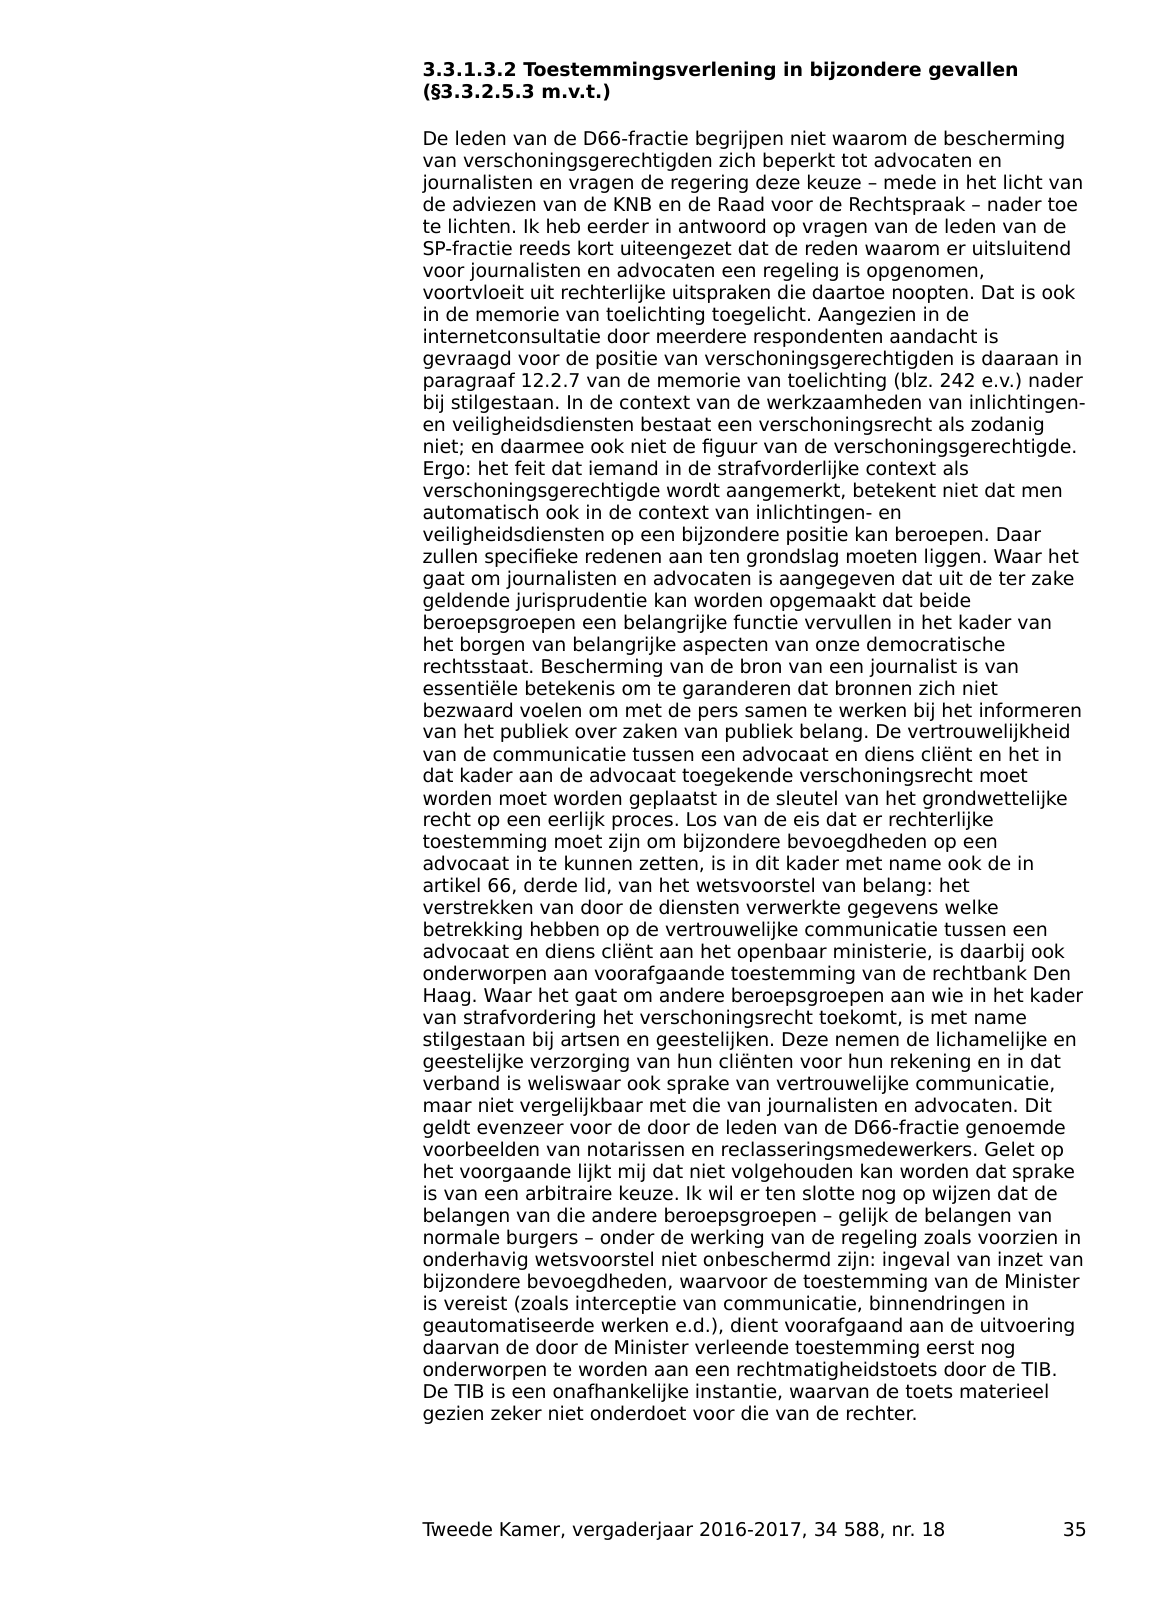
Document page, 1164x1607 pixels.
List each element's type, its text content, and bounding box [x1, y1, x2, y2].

subtitle 3.3.1.3.2 Toestemmingsverlening in bijzondere gevallen (§3.3.2.5.3 m.v.t.) [422, 59, 1087, 103]
text De leden van de D66-fractie begrijpen niet waarom de bescherming van verschoningsgerechtigden zich beperkt tot advocaten en journalisten en vragen de regering deze keuze – mede in het licht van de adviezen van de KNB en de Raad voor de Rechtspraak – nader toe te lichten. Ik heb eerder in antwoord op vragen van de leden van de SP-fractie reeds kort uiteengezet dat de reden waarom er uitsluitend voor journalisten en advocaten een regeling is opgenomen, voortvloeit uit rechterlijke uitspraken die daartoe noopten. Dat is ook in de memorie van toelichting toegelicht. Aangezien in de internetconsultatie door meerdere respondenten aandacht is gevraagd voor de positie van verschoningsgerechtigden is daaraan in paragraaf 12.2.7 van de memorie van toelichting (blz. 242 e.v.) nader bij stilgestaan. In de context van de werkzaamheden van inlichtingen- en veiligheidsdiensten bestaat een verschoningsrecht als zodanig niet; en daarmee ook niet de figuur van de verschoningsgerechtigde. Ergo: het feit dat iemand in de strafvorderlijke context als verschoningsgerechtigde wordt aangemerkt, betekent niet dat men automatisch ook in de context van inlichtingen- en veiligheidsdiensten op een bijzondere positie kan beroepen. Daar zullen specifieke redenen aan ten grondslag moeten liggen. Waar het gaat om journalisten en advocaten is aangegeven dat uit de ter zake geldende jurisprudentie kan worden opgemaakt dat beide beroepsgroepen een belangrijke functie vervullen in het kader van het borgen van belangrijke aspecten van onze democratische rechtsstaat. Bescherming van de bron van een journalist is van essentiële betekenis om te garanderen dat bronnen zich niet bezwaard voelen om met de pers samen te werken bij het informeren van het publiek over zaken van publiek belang. De vertrouwelijkheid van de communicatie tussen een advocaat en diens cliënt en het in dat kader aan de advocaat toegekende verschoningsrecht moet worden moet worden geplaatst in de sleutel van het grondwettelijke recht op een eerlijk proces. Los van de eis dat er rechterlijke toestemming moet zijn om bijzondere bevoegdheden op een advocaat in te kunnen zetten, is in dit kader met name ook de in artikel 66, derde lid, van het wetsvoorstel van belang: het verstrekken van door de diensten verwerkte gegevens welke betrekking hebben op de vertrouwelijke communicatie tussen een advocaat en diens cliënt aan het openbaar ministerie, is daarbij ook onderworpen aan voorafgaande toestemming van de rechtbank Den Haag. Waar het gaat om andere beroepsgroepen aan wie in het kader van strafvordering het verschoningsrecht toekomt, is met name stilgestaan bij artsen en geestelijken. Deze nemen de lichamelijke en geestelijke verzorging van hun cliënten voor hun rekening en in dat verband is weliswaar ook sprake van vertrouwelijke communicatie, maar niet vergelijkbaar met die van journalisten en advocaten. Dit geldt evenzeer voor de door de leden van de D66-fractie genoemde voorbeelden van notarissen en reclasseringsmedewerkers. Gelet op het voorgaande lijkt mij dat niet volgehouden kan worden dat sprake is van een arbitraire keuze. Ik wil er ten slotte nog op wijzen dat de belangen van die andere beroepsgroepen – gelijk de belangen van normale burgers – onder de werking van de regeling zoals voorzien in onderhavig wetsvoorstel niet onbeschermd zijn: ingeval van inzet van bijzondere bevoegdheden, waarvoor de toestemming van de Minister is vereist (zoals interceptie van communicatie, binnendringen in geautomatiseerde werken e.d.), dient voorafgaand aan de uitvoering daarvan de door de Minister verleende toestemming eerst nog onderworpen te worden aan een rechtmatigheidstoets door de TIB. De TIB is een onafhankelijke instantie, waarvan de toets materieel gezien zeker niet onderdoet voor die van de rechter. [422, 128, 1087, 1425]
